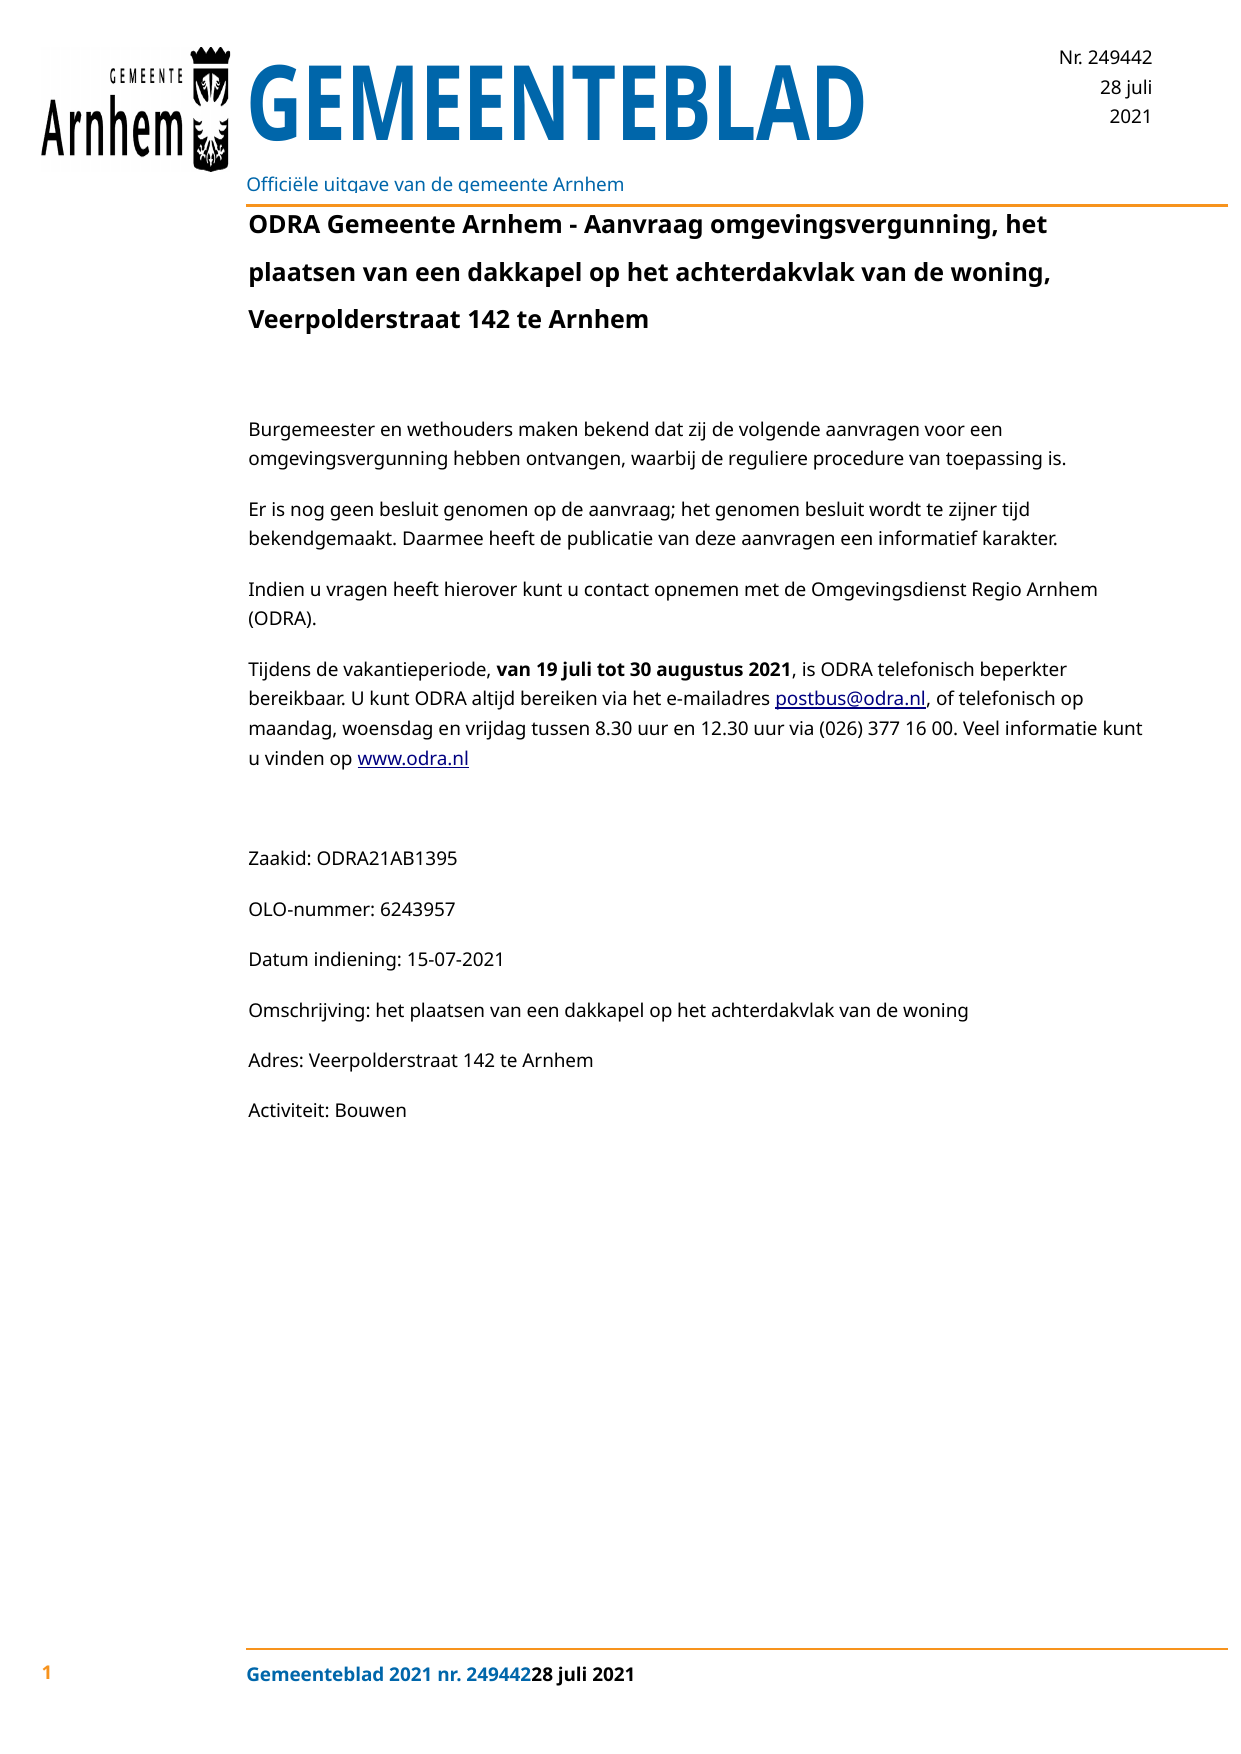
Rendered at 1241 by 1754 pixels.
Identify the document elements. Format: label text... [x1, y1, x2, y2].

text Zaakid: ODRA21AB1395 [248, 846, 1152, 871]
text Indien u vragen heeft hierover kunt u contact opnemen met de Omgevingsdienst Regio Arnhem (ODRA). [248, 576, 1152, 631]
picture [41, 47, 231, 172]
text OLO-nummer: 6243957 [248, 896, 1152, 922]
text Tijdens de vakantieperiode, van 19 juli tot 30 augustus 2021, is ODRA telefonisch beperkter bereikbaar. U kunt ODRA altijd bereiken via het e-mailadres postbus@odra.nl, of telefonisch op maandag, woensdag en vrijdag tussen 8.30 uur en 12.30 uur via (026) 377 16 00. Veel informatie kunt u vinden op www.odra.nl [248, 656, 1152, 770]
text ODRA Gemeente Arnhem - Aanvraag omgevingsvergunning, het plaatsen van een dakkapel op het achterdakvlak van de woning, Veerpolderstraat 142 te Arnhem [248, 207, 1152, 336]
text Burgemeester en wethouders maken bekend dat zij de volgende aanvragen voor een omgevingsvergunning hebben ontvangen, waarbij de reguliere procedure van toepassing is. [248, 416, 1152, 471]
text Activiteit: Bouwen [248, 1098, 1152, 1123]
text Datum indiening: 15-07-2021 [248, 946, 1152, 972]
text Er is nog geen besluit genomen op de aanvraag; het genomen besluit wordt te zijner tijd bekendgemaakt. Daarmee heeft de publicatie van deze aanvragen een informatief karakter. [248, 496, 1152, 551]
text Omschrijving: het plaatsen van een dakkapel op het achterdakvlak van de woning [248, 997, 1152, 1022]
text Adres: Veerpolderstraat 142 te Arnhem [248, 1047, 1152, 1073]
